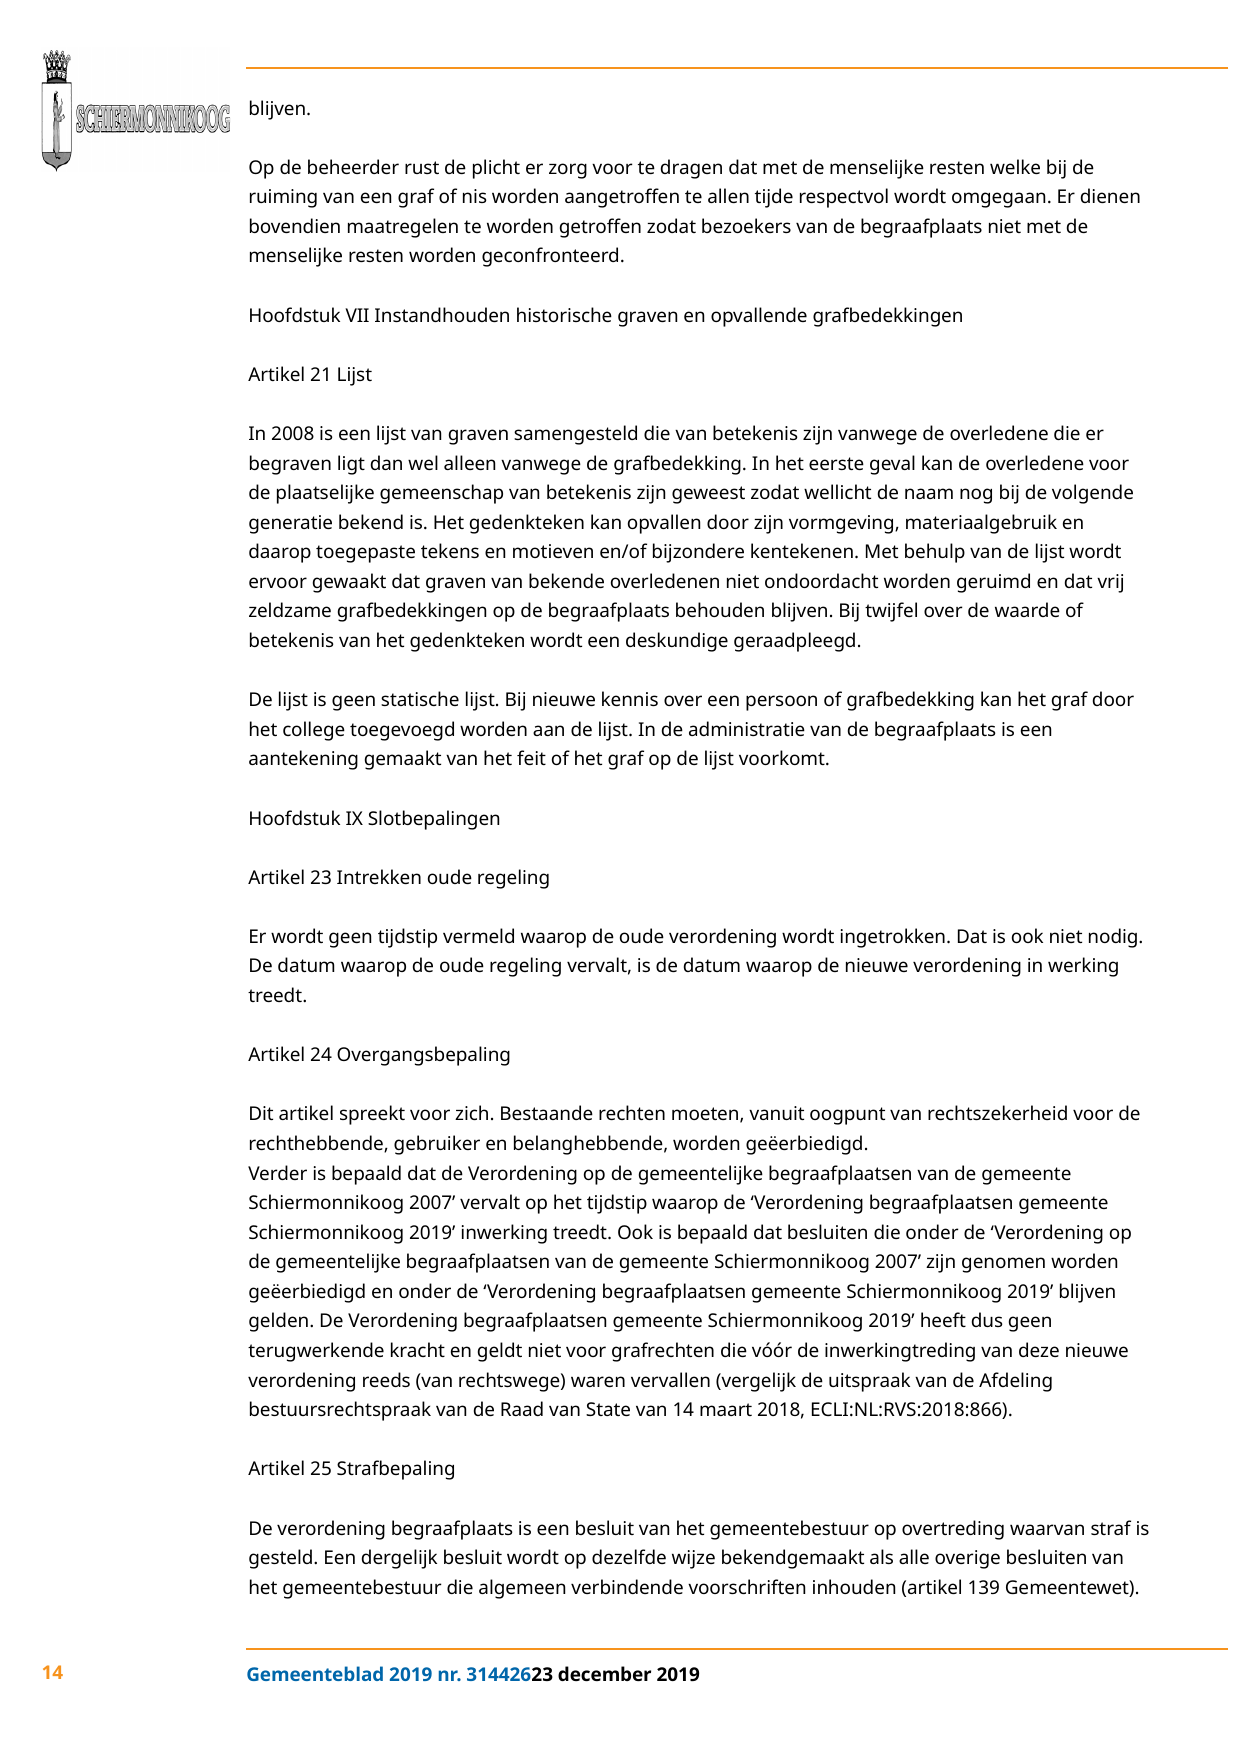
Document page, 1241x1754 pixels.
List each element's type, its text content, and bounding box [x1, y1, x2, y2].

text Artikel 21 Lijst [248, 361, 1152, 387]
picture [41, 47, 231, 172]
text Verder is bepaald dat de Verordening op de gemeentelijke begraafplaatsen van de gemeente Schiermonnikoog 2007’ vervalt op het tijdstip waarop de ‘Verordening begraafplaatsen gemeente Schiermonnikoog 2019’ inwerking treedt. Ook is bepaald dat besluiten die onder de ‘Verordening op de gemeentelijke begraafplaatsen van de gemeente Schiermonnikoog 2007’ zijn genomen worden geëerbiedigd en onder de ‘Verordening begraafplaatsen gemeente Schiermonnikoog 2019’ blijven gelden. De Verordening begraafplaatsen gemeente Schiermonnikoog 2019’ heeft dus geen terugwerkende kracht en geldt niet voor grafrechten die vóór de inwerkingtreding van deze nieuwe verordening reeds (van rechtswege) waren vervallen (vergelijk de uitspraak van de Afdeling bestuursrechtspraak van de Raad van State van 14 maart 2018, ECLI:NL:RVS:2018:866). [248, 1160, 1152, 1422]
text Dit artikel spreekt voor zich. Bestaande rechten moeten, vanuit oogpunt van rechtszekerheid voor de rechthebbende, gebruiker en belanghebbende, worden geëerbiedigd. [248, 1101, 1152, 1156]
text De lijst is geen statische lijst. Bij nieuwe kennis over een persoon of grafbedekking kan het graf door het college toegevoegd worden aan de lijst. In de administratie van de begraafplaats is een aantekening gemaakt van het feit of het graf op de lijst voorkomt. [248, 686, 1152, 771]
text Hoofdstuk VII Instandhouden historische graven en opvallende grafbedekkingen [248, 302, 1152, 328]
text Artikel 24 Overgangsbepaling [248, 1041, 1152, 1067]
text Er wordt geen tijdstip vermeld waarop de oude verordening wordt ingetrokken. Dat is ook niet nodig. De datum waarop de oude regeling vervalt, is de datum waarop de nieuwe verordening in werking treedt. [248, 923, 1152, 1008]
text Artikel 25 Strafbepaling [248, 1456, 1152, 1481]
text blijven. [248, 95, 1152, 121]
text De verordening begraafplaats is een besluit van het gemeentebestuur op overtreding waarvan straf is gesteld. Een dergelijk besluit wordt op dezelfde wijze bekendgemaakt als alle overige besluiten van het gemeentebestuur die algemeen verbindende voorschriften inhouden (artikel 139 Gemeentewet). [248, 1515, 1152, 1600]
text Op de beheerder rust de plicht er zorg voor te dragen dat met de menselijke resten welke bij de ruiming van een graf of nis worden aangetroffen te allen tijde respectvol wordt omgegaan. Er dienen bovendien maatregelen te worden getroffen zodat bezoekers van de begraafplaats niet met de menselijke resten worden geconfronteerd. [248, 154, 1152, 268]
text Hoofdstuk IX Slotbepalingen [248, 805, 1152, 831]
text Artikel 23 Intrekken oude regeling [248, 864, 1152, 890]
text In 2008 is een lijst van graven samengesteld die van betekenis zijn vanwege de overledene die er begraven ligt dan wel alleen vanwege de grafbedekking. In het eerste geval kan de overledene voor de plaatselijke gemeenschap van betekenis zijn geweest zodat wellicht de naam nog bij de volgende generatie bekend is. Het gedenkteken kan opvallen door zijn vormgeving, materiaalgebruik en daarop toegepaste tekens en motieven en/of bijzondere kentekenen. Met behulp van de lijst wordt ervoor gewaakt dat graven van bekende overledenen niet ondoordacht worden geruimd en dat vrij zeldzame grafbedekkingen op de begraafplaats behouden blijven. Bij twijfel over de waarde of betekenis van het gedenkteken wordt een deskundige geraadpleegd. [248, 420, 1152, 653]
